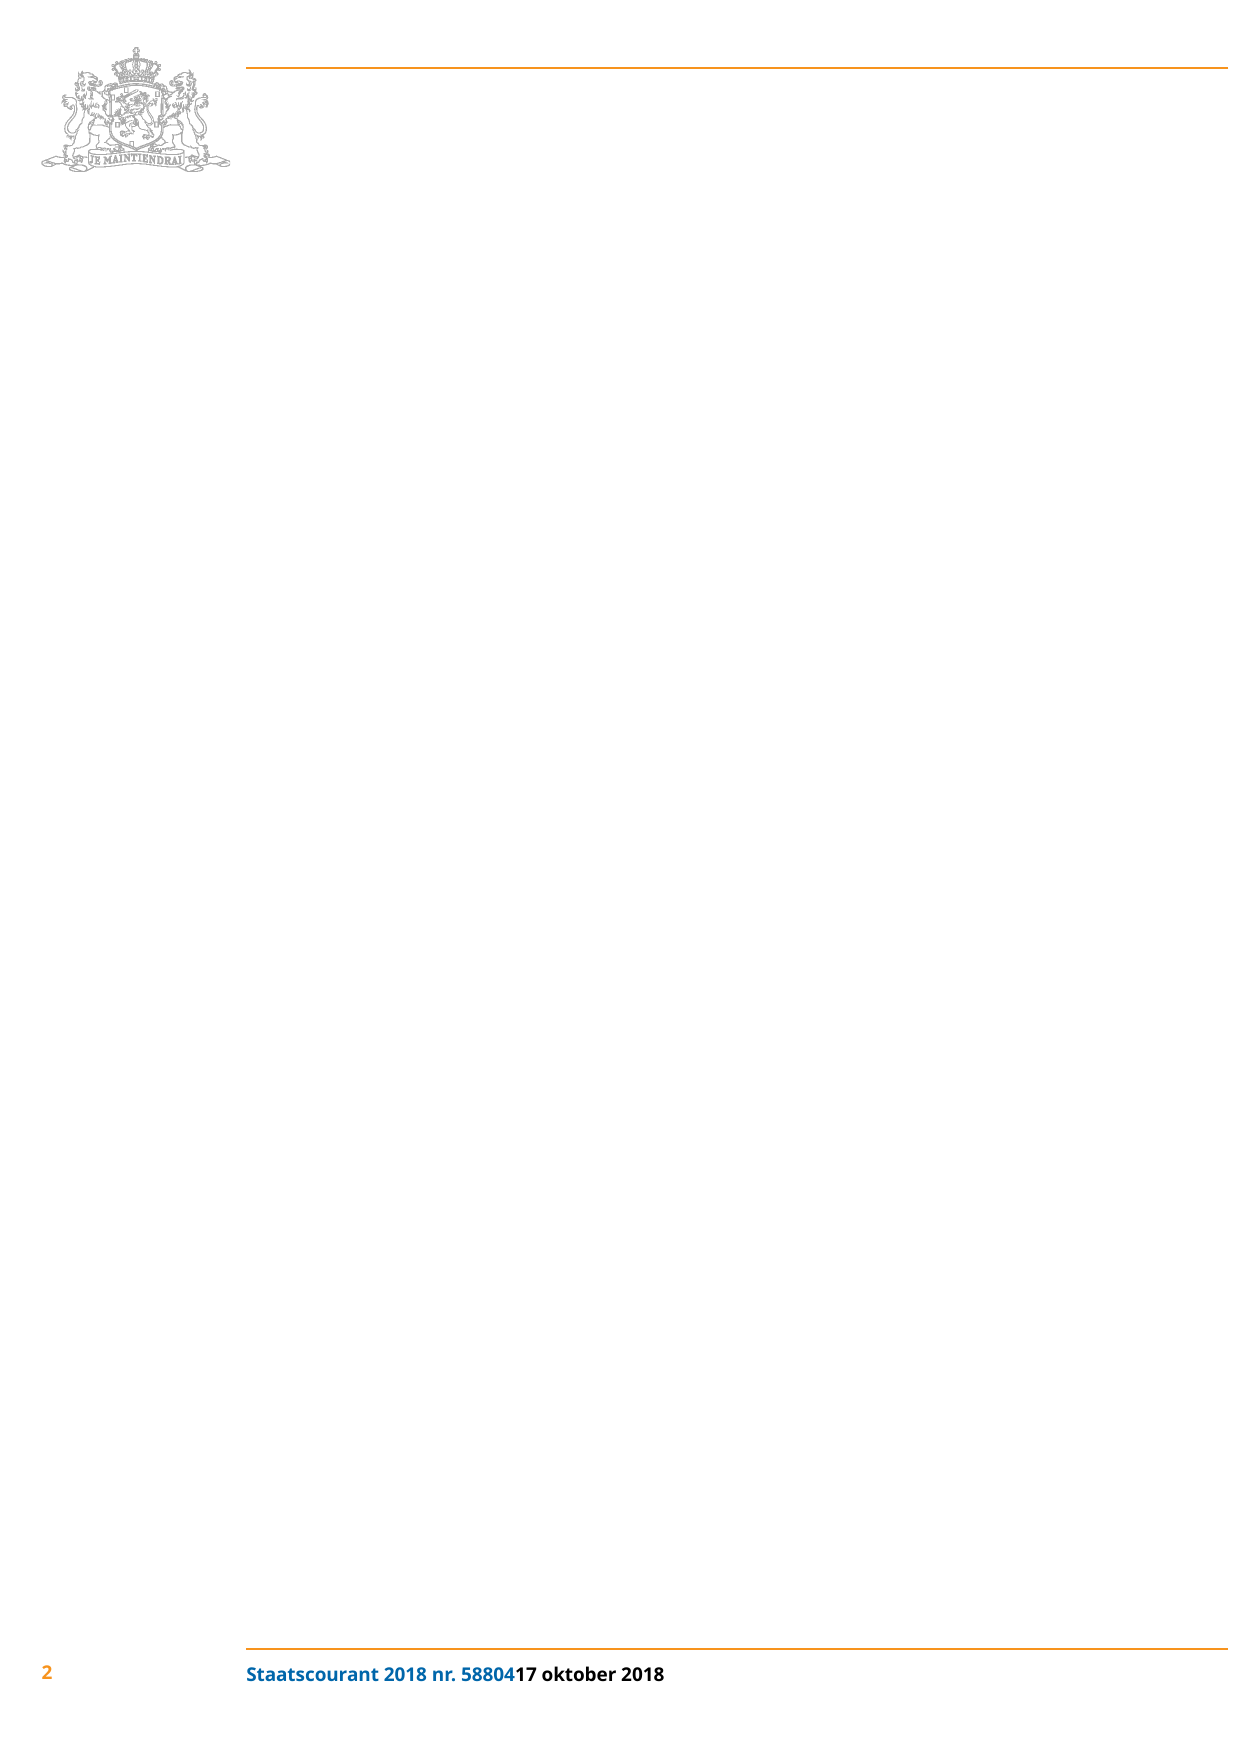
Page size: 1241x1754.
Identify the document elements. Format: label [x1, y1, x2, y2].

picture [41, 47, 231, 172]
